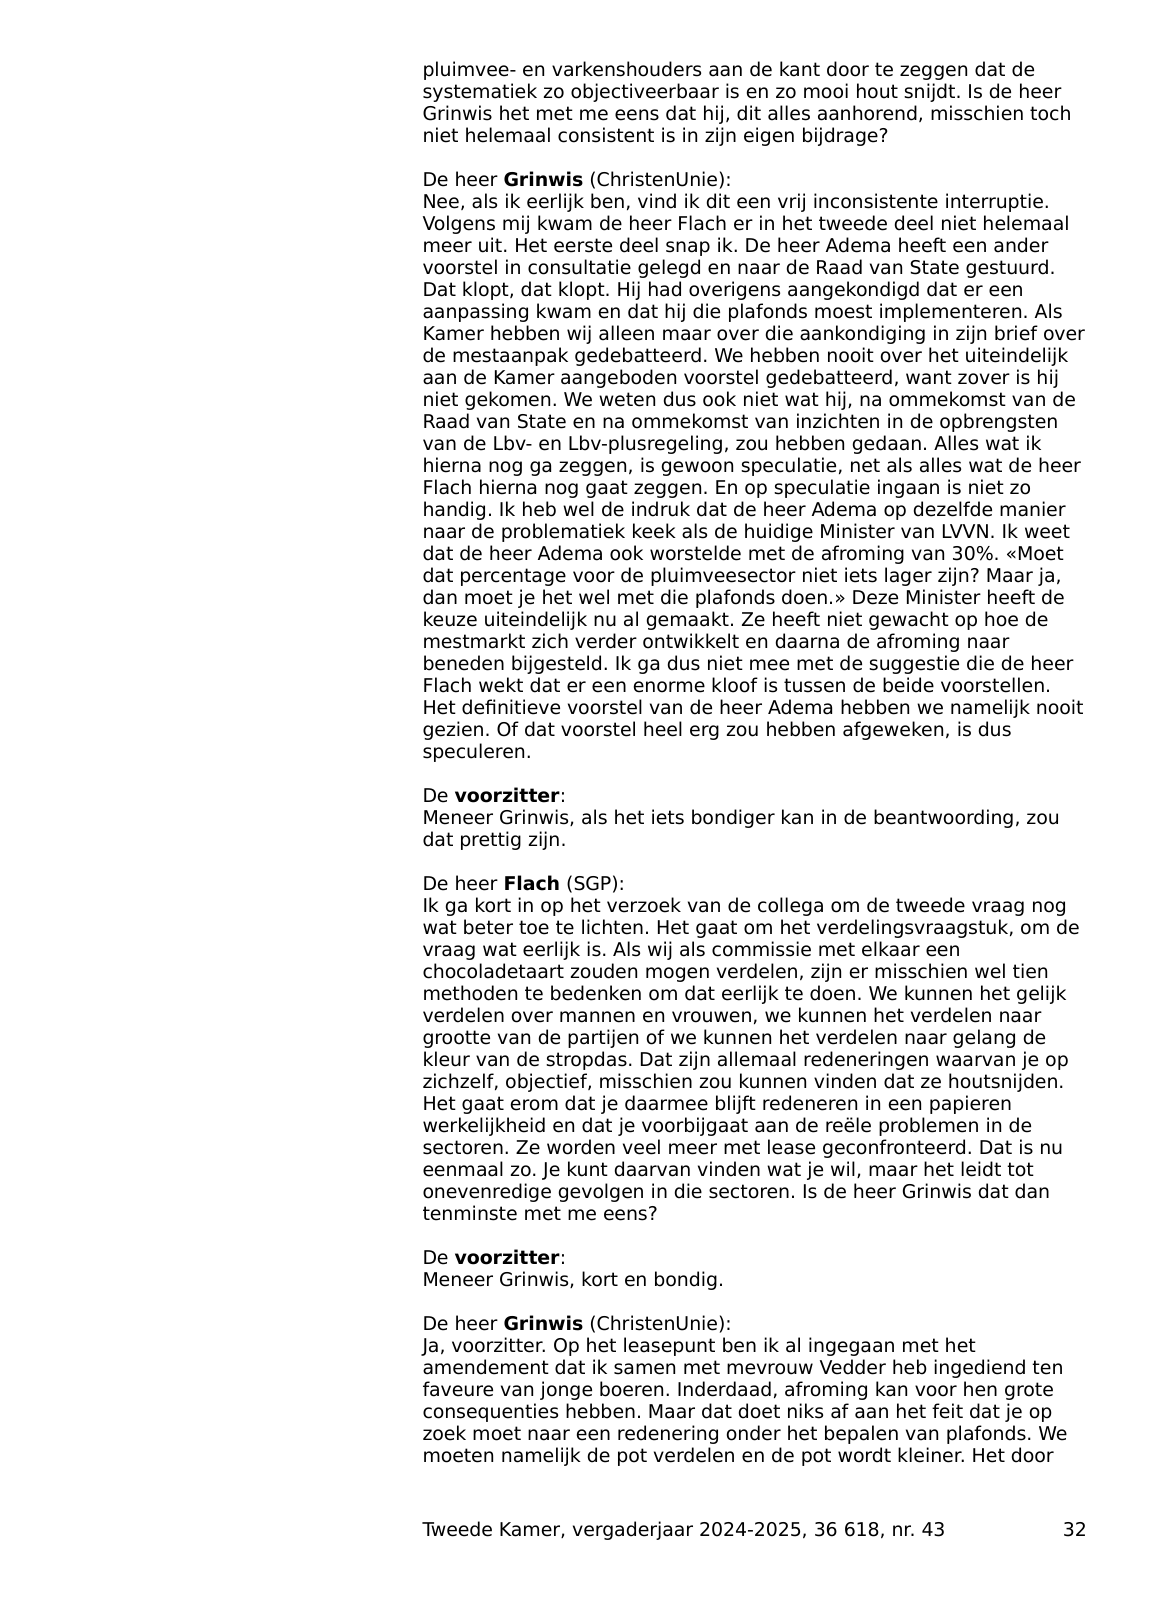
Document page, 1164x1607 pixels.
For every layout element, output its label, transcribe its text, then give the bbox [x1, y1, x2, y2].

text Meneer Grinwis, als het iets bondiger kan in de beantwoording, zou dat prettig zijn. [422, 807, 1087, 851]
text De voorzitter: [422, 1247, 1087, 1269]
text De heer Grinwis (ChristenUnie): [422, 1313, 1087, 1335]
text Meneer Grinwis, kort en bondig. [422, 1269, 1087, 1291]
text De heer Grinwis (ChristenUnie): [422, 169, 1087, 191]
text pluimvee- en varkenshouders aan de kant door te zeggen dat de systematiek zo objectiveerbaar is en zo mooi hout snijdt. Is de heer Grinwis het met me eens dat hij, dit alles aanhorend, misschien toch niet helemaal consistent is in zijn eigen bijdrage? [422, 59, 1087, 147]
text Ik ga kort in op het verzoek van de collega om de tweede vraag nog wat beter toe te lichten. Het gaat om het verdelingsvraagstuk, om de vraag wat eerlijk is. Als wij als commissie met elkaar een chocoladetaart zouden mogen verdelen, zijn er misschien wel tien methoden te bedenken om dat eerlijk te doen. We kunnen het gelijk verdelen over mannen en vrouwen, we kunnen het verdelen naar grootte van de partijen of we kunnen het verdelen naar gelang de kleur van de stropdas. Dat zijn allemaal redeneringen waarvan je op zichzelf, objectief, misschien zou kunnen vinden dat ze houtsnijden. Het gaat erom dat je daarmee blijft redeneren in een papieren werkelijkheid en dat je voorbijgaat aan de reële problemen in de sectoren. Ze worden veel meer met lease geconfronteerd. Dat is nu eenmaal zo. Je kunt daarvan vinden wat je wil, maar het leidt tot onevenredige gevolgen in die sectoren. Is de heer Grinwis dat dan tenminste met me eens? [422, 895, 1087, 1224]
text De heer Flach (SGP): [422, 873, 1087, 895]
text Ja, voorzitter. Op het leasepunt ben ik al ingegaan met het amendement dat ik samen met mevrouw Vedder heb ingediend ten faveure van jonge boeren. Inderdaad, afroming kan voor hen grote consequenties hebben. Maar dat doet niks af aan het feit dat je op zoek moet naar een redenering onder het bepalen van plafonds. We moeten namelijk de pot verdelen en de pot wordt kleiner. Het door [422, 1335, 1087, 1467]
text De voorzitter: [422, 785, 1087, 807]
text Nee, als ik eerlijk ben, vind ik dit een vrij inconsistente interruptie. Volgens mij kwam de heer Flach er in het tweede deel niet helemaal meer uit. Het eerste deel snap ik. De heer Adema heeft een ander voorstel in consultatie gelegd en naar de Raad van State gestuurd. Dat klopt, dat klopt. Hij had overigens aangekondigd dat er een aanpassing kwam en dat hij die plafonds moest implementeren. Als Kamer hebben wij alleen maar over die aankondiging in zijn brief over de mestaanpak gedebatteerd. We hebben nooit over het uiteindelijk aan de Kamer aangeboden voorstel gedebatteerd, want zover is hij niet gekomen. We weten dus ook niet wat hij, na ommekomst van de Raad van State en na ommekomst van inzichten in de opbrengsten van de Lbv- en Lbv-plusregeling, zou hebben gedaan. Alles wat ik hierna nog ga zeggen, is gewoon speculatie, net als alles wat de heer Flach hierna nog gaat zeggen. En op speculatie ingaan is niet zo handig. Ik heb wel de indruk dat de heer Adema op dezelfde manier naar de problematiek keek als de huidige Minister van LVVN. Ik weet dat de heer Adema ook worstelde met de afroming van 30%. «Moet dat percentage voor de pluimveesector niet iets lager zijn? Maar ja, dan moet je het wel met die plafonds doen.» Deze Minister heeft de keuze uiteindelijk nu al gemaakt. Ze heeft niet gewacht op hoe de mestmarkt zich verder ontwikkelt en daarna de afroming naar beneden bijgesteld. Ik ga dus niet mee met de suggestie die de heer Flach wekt dat er een enorme kloof is tussen de beide voorstellen. Het definitieve voorstel van de heer Adema hebben we namelijk nooit gezien. Of dat voorstel heel erg zou hebben afgeweken, is dus speculeren. [422, 191, 1087, 763]
